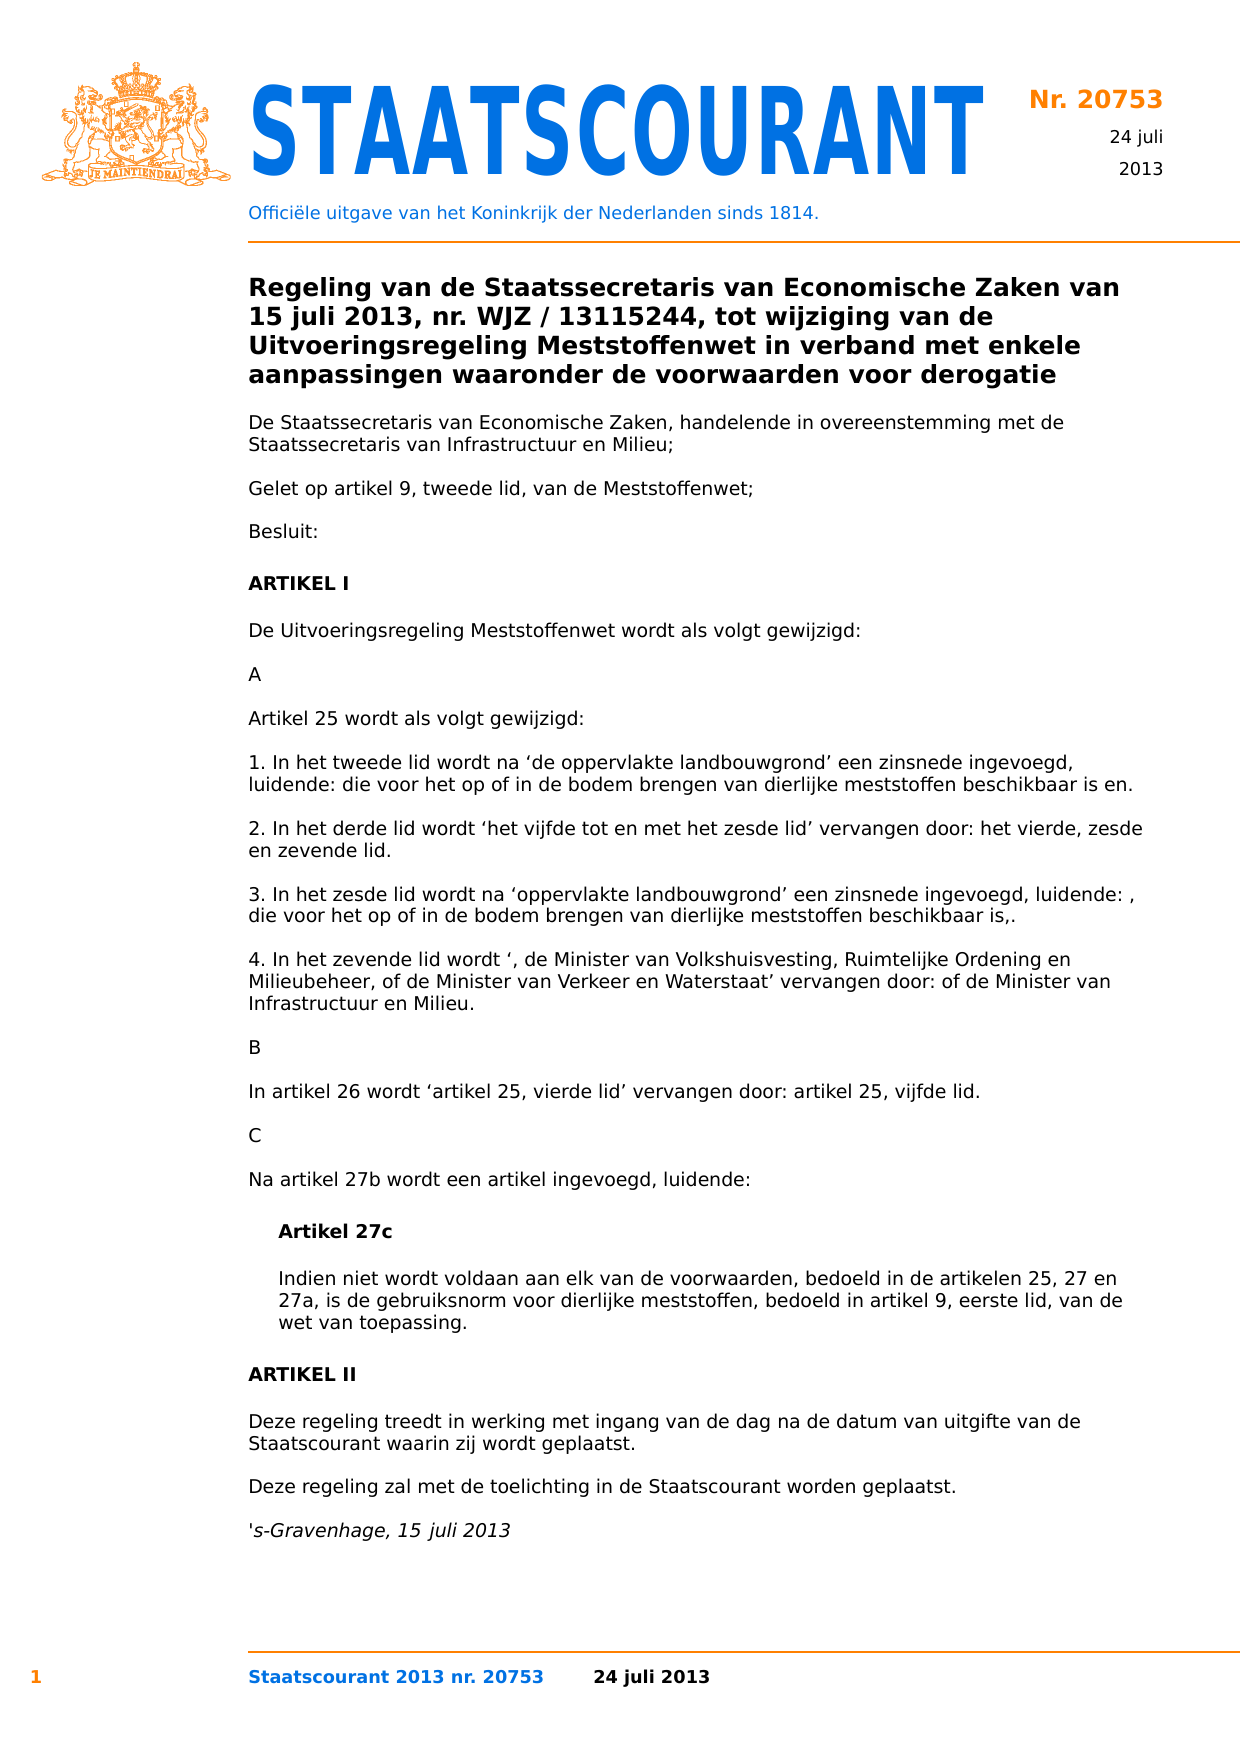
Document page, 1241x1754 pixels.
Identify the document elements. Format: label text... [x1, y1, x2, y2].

text 3. In het zesde lid wordt na ‘oppervlakte landbouwgrond’ een zinsnede ingevoegd, luidende: , die voor het op of in de bodem brengen van dierlijke meststoffen beschikbaar is,. [248, 883, 1163, 927]
picture [41, 62, 231, 186]
table_header STAATSCOURANT [248, 62, 998, 203]
text 4. In het zevende lid wordt ‘, de Minister van Volkshuisvesting, Ruimtelijke Ordening en Milieubeheer, of de Minister van Verkeer en Waterstaat’ vervangen door: of de Minister van Infrastructuur en Milieu. [248, 949, 1163, 1015]
subtitle ARTIKEL II [248, 1363, 1163, 1386]
table_header Nr. 20753 [998, 62, 1240, 121]
table_header [25, 62, 248, 241]
table_cell Officiële uitgave van het Koninkrijk der Nederlanden sinds 1814. [248, 203, 1240, 241]
text 's-Gravenhage, 15 juli 2013 [248, 1520, 1163, 1542]
text Besluit: [248, 521, 1163, 543]
text De Uitvoeringsregeling Meststoffenwet wordt als volgt gewijzigd: [248, 620, 1163, 642]
text Na artikel 27b wordt een artikel ingevoegd, luidende: [248, 1169, 1163, 1191]
text B [248, 1037, 1163, 1059]
text Deze regeling treedt in werking met ingang van de dag na de datum van uitgifte van de Staatscourant waarin zij wordt geplaatst. [248, 1411, 1163, 1454]
text Gelet op artikel 9, tweede lid, van de Meststoffenwet; [248, 477, 1163, 499]
text C [248, 1125, 1163, 1147]
text Artikel 25 wordt als volgt gewijzigd: [248, 708, 1163, 730]
text A [248, 664, 1163, 686]
subtitle Regeling van de Staatssecretaris van Economische Zaken van 15 juli 2013, nr. WJZ / 13115244, tot wijziging van de Uitvoeringsregeling Meststoffenwet in verband met enkele aanpassingen waaronder de voorwaarden voor derogatie [248, 273, 1163, 390]
text In artikel 26 wordt ‘artikel 25, vierde lid’ vervangen door: artikel 25, vijfde lid. [248, 1081, 1163, 1103]
table_cell 24 juli [998, 121, 1240, 153]
text Deze regeling zal met de toelichting in de Staatscourant worden geplaatst. [248, 1476, 1163, 1498]
table_cell 2013 [998, 153, 1240, 203]
text 1. In het tweede lid wordt na ‘de oppervlakte landbouwgrond’ een zinsnede ingevoegd, luidende: die voor het op of in de bodem brengen van dierlijke meststoffen beschikbaar is en. [248, 752, 1163, 796]
text De Staatssecretaris van Economische Zaken, handelende in overeenstemming met de Staatssecretaris van Infrastructuur en Milieu; [248, 412, 1163, 456]
subtitle Artikel 27c [278, 1221, 1163, 1243]
subtitle ARTIKEL I [248, 573, 1163, 595]
text 2. In het derde lid wordt ‘het vijfde tot en met het zesde lid’ vervangen door: het vierde, zesde en zevende lid. [248, 818, 1163, 862]
text Indien niet wordt voldaan aan elk van de voorwaarden, bedoeld in de artikelen 25, 27 en 27a, is de gebruiksnorm voor dierlijke meststoffen, bedoeld in artikel 9, eerste lid, van de wet van toepassing. [278, 1268, 1163, 1333]
